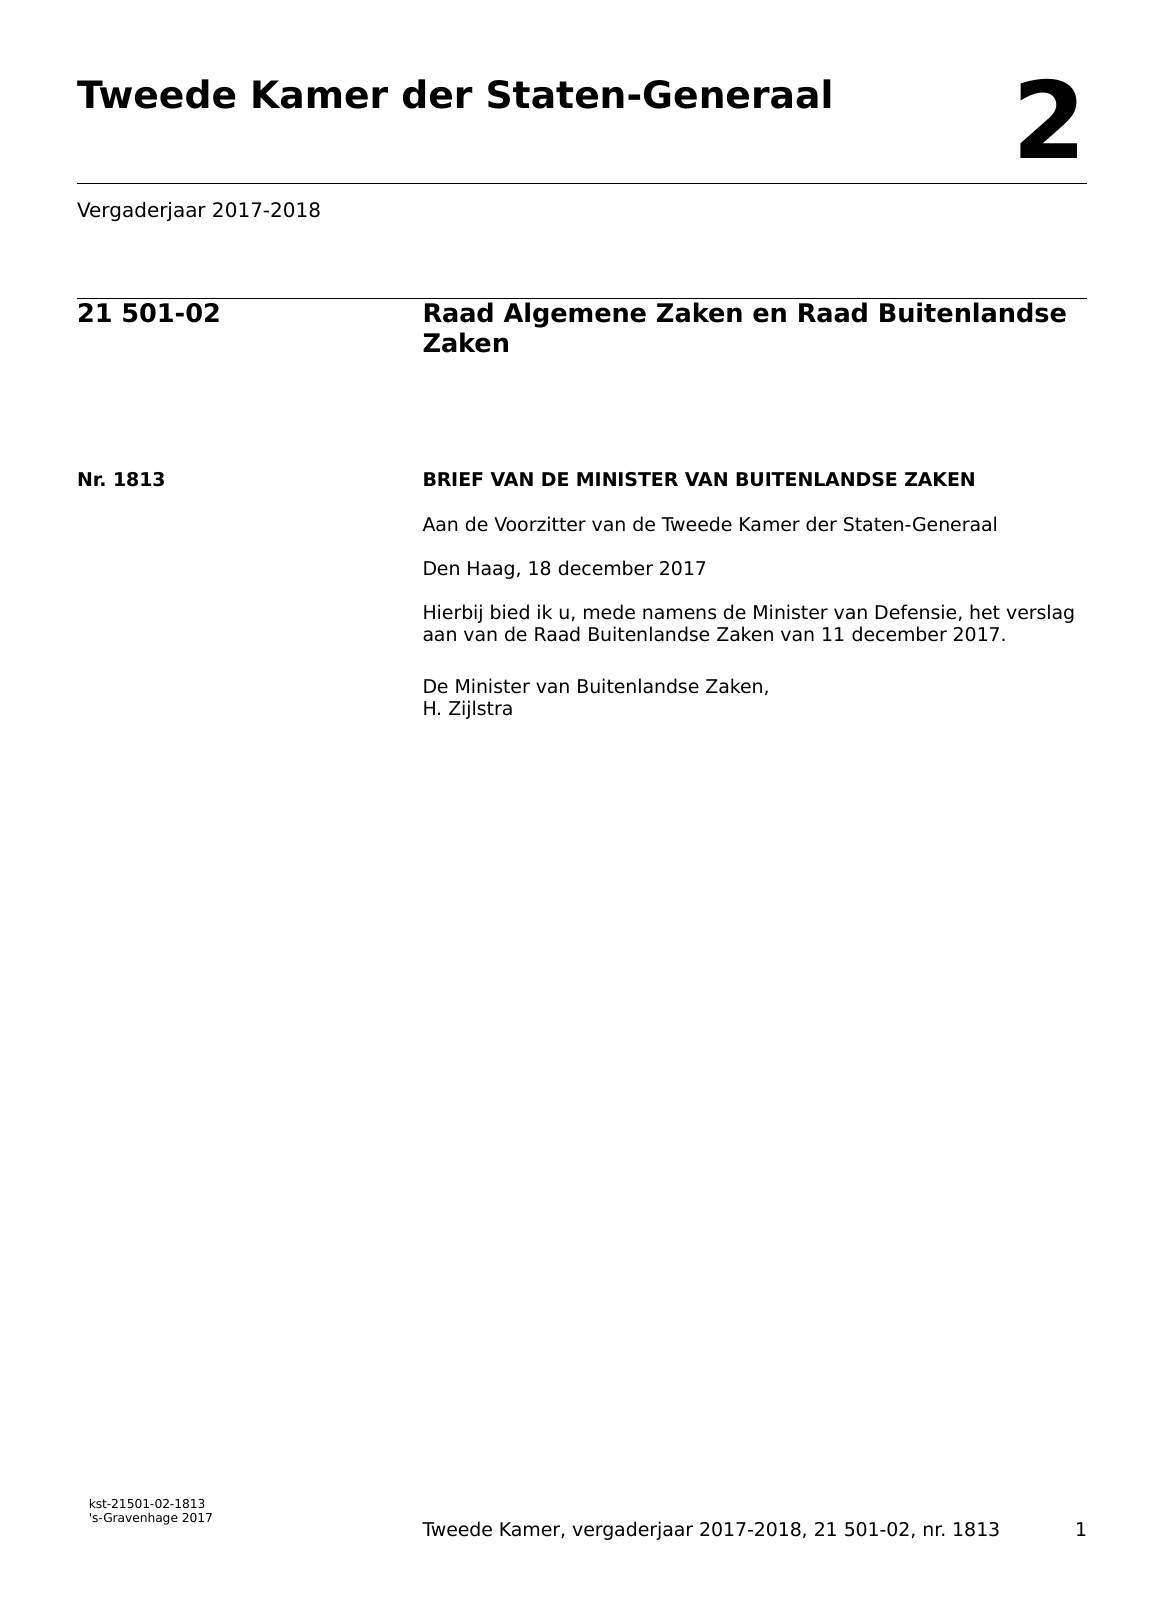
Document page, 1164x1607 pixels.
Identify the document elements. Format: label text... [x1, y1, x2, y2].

text 's-Gravenhage 2017 [88, 1511, 323, 1525]
table_cell Vergaderjaar 2017-2018 [77, 184, 1087, 298]
text Den Haag, 18 december 2017 [422, 558, 1087, 580]
table_header 2 [886, 59, 1087, 183]
text Aan de Voorzitter van de Tweede Kamer der Staten-Generaal [422, 513, 1087, 536]
text De Minister van Buitenlandse Zaken, H. Zijlstra [422, 676, 1087, 720]
text Hierbij bied ik u, mede namens de Minister van Defensie, het verslag aan van de Raad Buitenlandse Zaken van 11 december 2017. [422, 602, 1087, 646]
table_header Tweede Kamer der Staten-Generaal [77, 59, 886, 183]
subtitle Nr. 1813 BRIEF VAN DE MINISTER VAN BUITENLANDSE ZAKEN [77, 469, 1087, 491]
subtitle 21 501-02 Raad Algemene Zaken en Raad Buitenlandse Zaken [77, 299, 1087, 358]
text kst-21501-02-1813 [88, 1497, 323, 1511]
